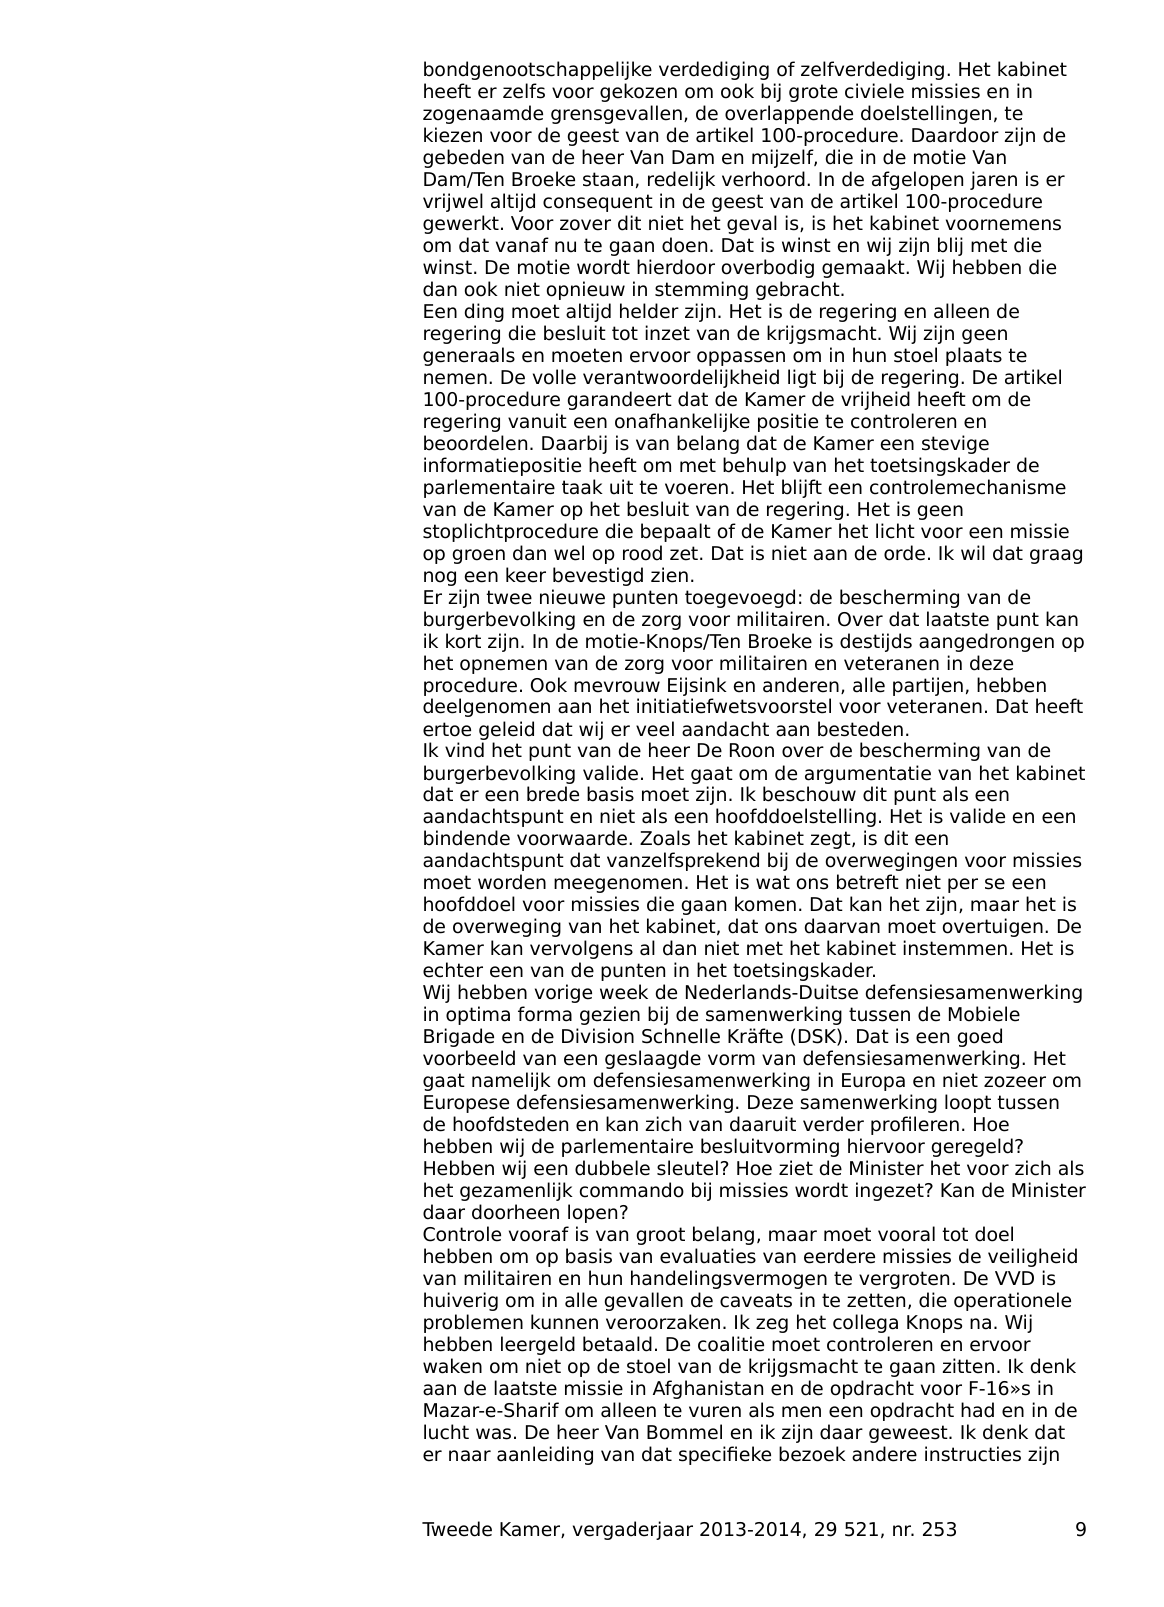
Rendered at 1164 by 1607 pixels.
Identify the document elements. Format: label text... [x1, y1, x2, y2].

text bondgenootschappelijke verdediging of zelfverdediging. Het kabinet heeft er zelfs voor gekozen om ook bij grote civiele missies en in zogenaamde grensgevallen, de overlappende doelstellingen, te kiezen voor de geest van de artikel 100-procedure. Daardoor zijn de gebeden van de heer Van Dam en mijzelf, die in de motie Van Dam/Ten Broeke staan, redelijk verhoord. In de afgelopen jaren is er vrijwel altijd consequent in de geest van de artikel 100-procedure gewerkt. Voor zover dit niet het geval is, is het kabinet voornemens om dat vanaf nu te gaan doen. Dat is winst en wij zijn blij met die winst. De motie wordt hierdoor overbodig gemaakt. Wij hebben die dan ook niet opnieuw in stemming gebracht. [422, 59, 1087, 301]
text Er zijn twee nieuwe punten toegevoegd: de bescherming van de burgerbevolking en de zorg voor militairen. Over dat laatste punt kan ik kort zijn. In de motie-Knops/Ten Broeke is destijds aangedrongen op het opnemen van de zorg voor militairen en veteranen in deze procedure. Ook mevrouw Eijsink en anderen, alle partijen, hebben deelgenomen aan het initiatiefwetsvoorstel voor veteranen. Dat heeft ertoe geleid dat wij er veel aandacht aan besteden. [422, 587, 1087, 740]
text Wij hebben vorige week de Nederlands-Duitse defensiesamenwerking in optima forma gezien bij de samenwerking tussen de Mobiele Brigade en de Division Schnelle Kräfte (DSK). Dat is een goed voorbeeld van een geslaagde vorm van defensiesamenwerking. Het gaat namelijk om defensiesamenwerking in Europa en niet zozeer om Europese defensiesamenwerking. Deze samenwerking loopt tussen de hoofdsteden en kan zich van daaruit verder profileren. Hoe hebben wij de parlementaire besluitvorming hiervoor geregeld? Hebben wij een dubbele sleutel? Hoe ziet de Minister het voor zich als het gezamenlijk commando bij missies wordt ingezet? Kan de Minister daar doorheen lopen? [422, 982, 1087, 1224]
text Een ding moet altijd helder zijn. Het is de regering en alleen de regering die besluit tot inzet van de krijgsmacht. Wij zijn geen generaals en moeten ervoor oppassen om in hun stoel plaats te nemen. De volle verantwoordelijkheid ligt bij de regering. De artikel 100-procedure garandeert dat de Kamer de vrijheid heeft om de regering vanuit een onafhankelijke positie te controleren en beoordelen. Daarbij is van belang dat de Kamer een stevige informatiepositie heeft om met behulp van het toetsingskader de parlementaire taak uit te voeren. Het blijft een controlemechanisme van de Kamer op het besluit van de regering. Het is geen stoplichtprocedure die bepaalt of de Kamer het licht voor een missie op groen dan wel op rood zet. Dat is niet aan de orde. Ik wil dat graag nog een keer bevestigd zien. [422, 301, 1087, 587]
text Ik vind het punt van de heer De Roon over de bescherming van de burgerbevolking valide. Het gaat om de argumentatie van het kabinet dat er een brede basis moet zijn. Ik beschouw dit punt als een aandachtspunt en niet als een hoofddoelstelling. Het is valide en een bindende voorwaarde. Zoals het kabinet zegt, is dit een aandachtspunt dat vanzelfsprekend bij de overwegingen voor missies moet worden meegenomen. Het is wat ons betreft niet per se een hoofddoel voor missies die gaan komen. Dat kan het zijn, maar het is de overweging van het kabinet, dat ons daarvan moet overtuigen. De Kamer kan vervolgens al dan niet met het kabinet instemmen. Het is echter een van de punten in het toetsingskader. [422, 740, 1087, 982]
text Controle vooraf is van groot belang, maar moet vooral tot doel hebben om op basis van evaluaties van eerdere missies de veiligheid van militairen en hun handelingsvermogen te vergroten. De VVD is huiverig om in alle gevallen de caveats in te zetten, die operationele problemen kunnen veroorzaken. Ik zeg het collega Knops na. Wij hebben leergeld betaald. De coalitie moet controleren en ervoor waken om niet op de stoel van de krijgsmacht te gaan zitten. Ik denk aan de laatste missie in Afghanistan en de opdracht voor F-16»s in Mazar-e-Sharif om alleen te vuren als men een opdracht had en in de lucht was. De heer Van Bommel en ik zijn daar geweest. Ik denk dat er naar aanleiding van dat specifieke bezoek andere instructies zijn [422, 1224, 1087, 1466]
